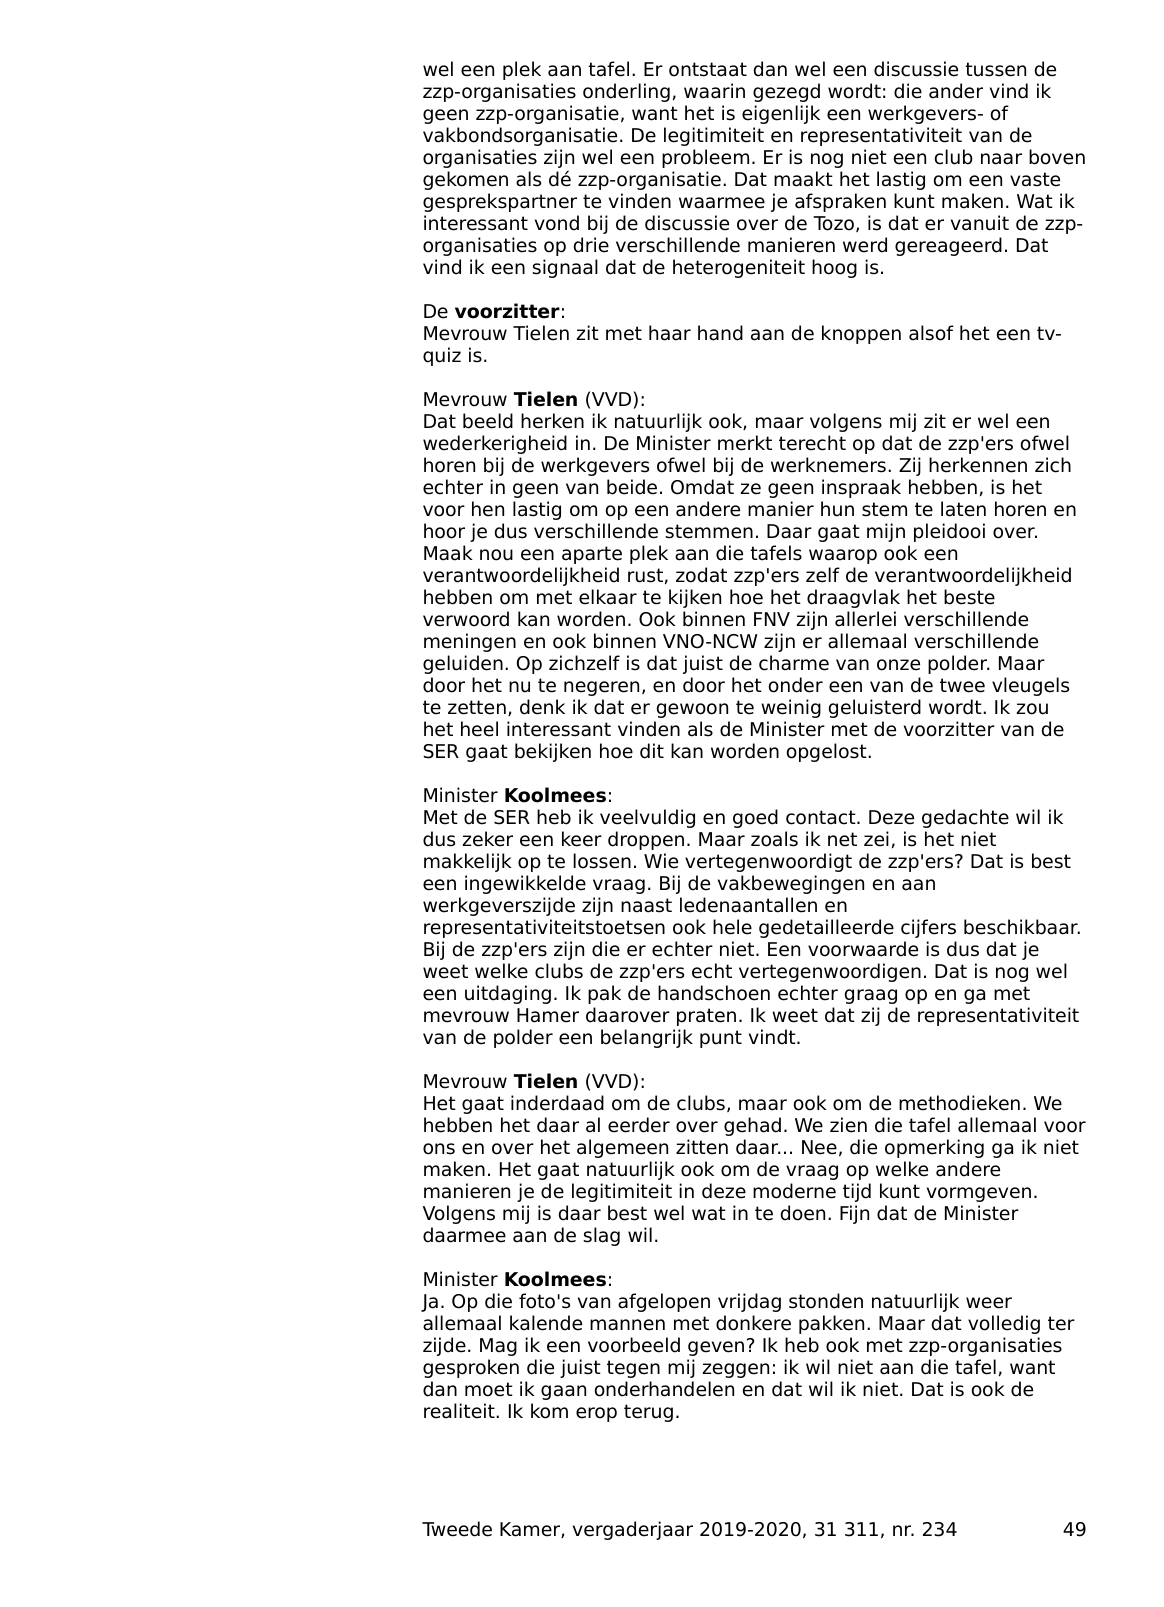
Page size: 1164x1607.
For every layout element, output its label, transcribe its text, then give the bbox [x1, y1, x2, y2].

text Mevrouw Tielen (VVD): [422, 1071, 1087, 1093]
text Met de SER heb ik veelvuldig en goed contact. Deze gedachte wil ik dus zeker een keer droppen. Maar zoals ik net zei, is het niet makkelijk op te lossen. Wie vertegenwoordigt de zzp'ers? Dat is best een ingewikkelde vraag. Bij de vakbewegingen en aan werkgeverszijde zijn naast ledenaantallen en representativiteitstoetsen ook hele gedetailleerde cijfers beschikbaar. Bij de zzp'ers zijn die er echter niet. Een voorwaarde is dus dat je weet welke clubs de zzp'ers echt vertegenwoordigen. Dat is nog wel een uitdaging. Ik pak de handschoen echter graag op en ga met mevrouw Hamer daarover praten. Ik weet dat zij de representativiteit van de polder een belangrijk punt vindt. [422, 807, 1087, 1049]
text Minister Koolmees: [422, 1269, 1087, 1291]
text Dat beeld herken ik natuurlijk ook, maar volgens mij zit er wel een wederkerigheid in. De Minister merkt terecht op dat de zzp'ers ofwel horen bij de werkgevers ofwel bij de werknemers. Zij herkennen zich echter in geen van beide. Omdat ze geen inspraak hebben, is het voor hen lastig om op een andere manier hun stem te laten horen en hoor je dus verschillende stemmen. Daar gaat mijn pleidooi over. Maak nou een aparte plek aan die tafels waarop ook een verantwoordelijkheid rust, zodat zzp'ers zelf de verantwoordelijkheid hebben om met elkaar te kijken hoe het draagvlak het beste verwoord kan worden. Ook binnen FNV zijn allerlei verschillende meningen en ook binnen VNO-NCW zijn er allemaal verschillende geluiden. Op zichzelf is dat juist de charme van onze polder. Maar door het nu te negeren, en door het onder een van de twee vleugels te zetten, denk ik dat er gewoon te weinig geluisterd wordt. Ik zou het heel interessant vinden als de Minister met de voorzitter van de SER gaat bekijken hoe dit kan worden opgelost. [422, 411, 1087, 763]
text Mevrouw Tielen zit met haar hand aan de knoppen alsof het een tv-quiz is. [422, 323, 1087, 367]
text Het gaat inderdaad om de clubs, maar ook om de methodieken. We hebben het daar al eerder over gehad. We zien die tafel allemaal voor ons en over het algemeen zitten daar... Nee, die opmerking ga ik niet maken. Het gaat natuurlijk ook om de vraag op welke andere manieren je de legitimiteit in deze moderne tijd kunt vormgeven. Volgens mij is daar best wel wat in te doen. Fijn dat de Minister daarmee aan de slag wil. [422, 1093, 1087, 1247]
text Ja. Op die foto's van afgelopen vrijdag stonden natuurlijk weer allemaal kalende mannen met donkere pakken. Maar dat volledig ter zijde. Mag ik een voorbeeld geven? Ik heb ook met zzp-organisaties gesproken die juist tegen mij zeggen: ik wil niet aan die tafel, want dan moet ik gaan onderhandelen en dat wil ik niet. Dat is ook de realiteit. Ik kom erop terug. [422, 1291, 1087, 1423]
text De voorzitter: [422, 301, 1087, 323]
text Mevrouw Tielen (VVD): [422, 389, 1087, 411]
text wel een plek aan tafel. Er ontstaat dan wel een discussie tussen de zzp-organisaties onderling, waarin gezegd wordt: die ander vind ik geen zzp-organisatie, want het is eigenlijk een werkgevers- of vakbondsorganisatie. De legitimiteit en representativiteit van de organisaties zijn wel een probleem. Er is nog niet een club naar boven gekomen als dé zzp-organisatie. Dat maakt het lastig om een vaste gesprekspartner te vinden waarmee je afspraken kunt maken. Wat ik interessant vond bij de discussie over de Tozo, is dat er vanuit de zzp-organisaties op drie verschillende manieren werd gereageerd. Dat vind ik een signaal dat de heterogeniteit hoog is. [422, 59, 1087, 279]
text Minister Koolmees: [422, 785, 1087, 807]
